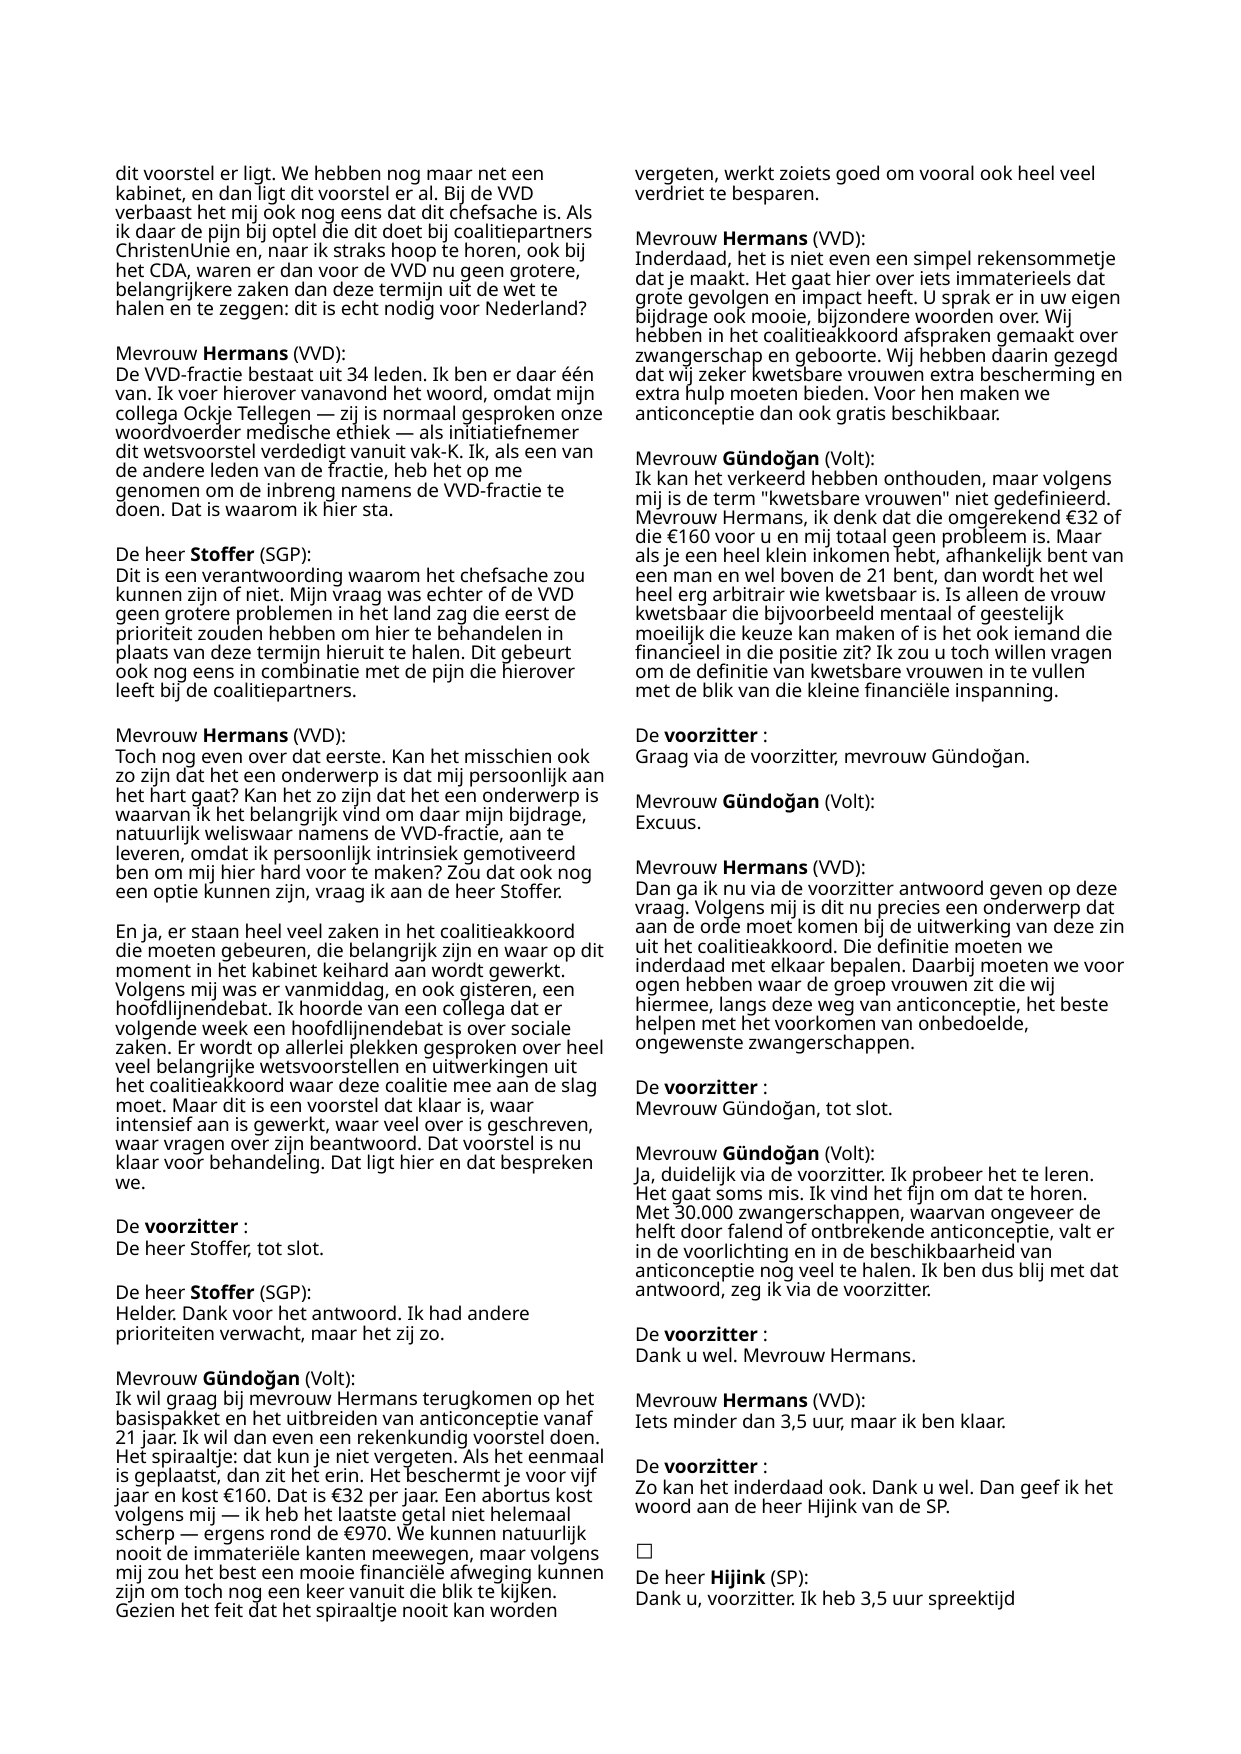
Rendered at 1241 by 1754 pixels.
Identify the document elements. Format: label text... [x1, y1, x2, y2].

text De voorzitter : [635, 1453, 1125, 1479]
text De heer Stoffer, tot slot. [115, 1239, 605, 1259]
text De VVD-fractie bestaat uit 34 leden. Ik ben er daar één van. Ik voer hierover vanavond het woord, omdat mijn collega Ockje Tellegen — zij is normaal gesproken onze woordvoerder medische ethiek — als initiatiefnemer dit wetsvoorstel verdedigt vanuit vak-K. Ik, als een van de andere leden van de fractie, heb het op me genomen om de inbreng namens de VVD-fractie te doen. Dat is waarom ik hier sta. [115, 366, 605, 520]
text Mevrouw Gündoğan (Volt): [115, 1365, 605, 1390]
text Dank u wel. Mevrouw Hermans. [635, 1347, 1125, 1366]
text Mevrouw Hermans (VVD): [115, 722, 605, 748]
text Zo kan het inderdaad ook. Dank u wel. Dan geef ik het woord aan de heer Hijink van de SP. [635, 1479, 1125, 1517]
text De voorzitter : [635, 1321, 1125, 1347]
text vergeten, werkt zoiets goed om vooral ook heel veel verdriet te besparen. [635, 165, 1125, 204]
text Mevrouw Gündoğan (Volt): [635, 445, 1125, 470]
text Graag via de voorzitter, mevrouw Gündoğan. [635, 748, 1125, 767]
text Mevrouw Gündoğan (Volt): [635, 788, 1125, 814]
text De heer Stoffer (SGP): [115, 541, 605, 567]
text Iets minder dan 3,5 uur, maar ik ben klaar. [635, 1413, 1125, 1432]
text De voorzitter : [635, 722, 1125, 748]
text Mevrouw Gündoğan, tot slot. [635, 1100, 1125, 1119]
text Ja, duidelijk via de voorzitter. Ik probeer het te leren. Het gaat soms mis. Ik vind het fijn om dat te horen. Met 30.000 zwangerschappen, waarvan ongeveer de helft door falend of ontbrekende anticonceptie, valt er in de voorlichting en in de beschikbaarheid van anticonceptie nog veel te halen. Ik ben dus blij met dat antwoord, zeg ik via de voorzitter. [635, 1166, 1125, 1301]
text Ik kan het verkeerd hebben onthouden, maar volgens mij is de term "kwetsbare vrouwen" niet gedefinieerd. Mevrouw Hermans, ik denk dat die omgerekend €32 of die €160 voor u en mij totaal geen probleem is. Maar als je een heel klein inkomen hebt, afhankelijk bent van een man en wel boven de 21 bent, dan wordt het wel heel erg arbitrair wie kwetsbaar is. Is alleen de vrouw kwetsbaar die bijvoorbeeld mentaal of geestelijk moeilijk die keuze kan maken of is het ook iemand die financieel in die positie zit? Ik zou u toch willen vragen om de definitie van kwetsbare vrouwen in te vullen met de blik van die kleine financiële inspanning. [635, 470, 1125, 702]
text De voorzitter : [115, 1214, 605, 1239]
text Mevrouw Hermans (VVD): [115, 340, 605, 366]
text Dank u, voorzitter. Ik heb 3,5 uur spreektijd [635, 1590, 1125, 1609]
text Inderdaad, het is niet even een simpel rekensommetje dat je maakt. Het gaat hier over iets immaterieels dat grote gevolgen en impact heeft. U sprak er in uw eigen bijdrage ook mooie, bijzondere woorden over. Wij hebben in het coalitieakkoord afspraken gemaakt over zwangerschap en geboorte. Wij hebben daarin gezegd dat wij zeker kwetsbare vrouwen extra bescherming en extra hulp moeten bieden. Voor hen maken we anticonceptie dan ook gratis beschikbaar. [635, 250, 1125, 424]
text En ja, er staan heel veel zaken in het coalitieakkoord die moeten gebeuren, die belangrijk zijn en waar op dit moment in het kabinet keihard aan wordt gewerkt. Volgens mij was er vanmiddag, en ook gisteren, een hoofdlijnendebat. Ik hoorde van een collega dat er volgende week een hoofdlijnendebat is over sociale zaken. Er wordt op allerlei plekken gesproken over heel veel belangrijke wetsvoorstellen en uitwerkingen uit het coalitieakkoord waar deze coalitie mee aan de slag moet. Maar dit is een voorstel dat klaar is, waar intensief aan is gewerkt, waar veel over is geschreven, waar vragen over zijn beantwoord. Dat voorstel is nu klaar voor behandeling. Dat ligt hier en dat bespreken we. [115, 923, 605, 1193]
text Excuus. [635, 814, 1125, 833]
text Helder. Dank voor het antwoord. Ik had andere prioriteiten verwacht, maar het zij zo. [115, 1305, 605, 1344]
text Mevrouw Hermans (VVD): [635, 225, 1125, 250]
text Mevrouw Gündoğan (Volt): [635, 1140, 1125, 1166]
text De heer Hijink (SP): [635, 1564, 1125, 1590]
text Ik wil graag bij mevrouw Hermans terugkomen op het basispakket en het uitbreiden van anticonceptie vanaf 21 jaar. Ik wil dan even een rekenkundig voorstel doen. Het spiraaltje: dat kun je niet vergeten. Als het eenmaal is geplaatst, dan zit het erin. Het beschermt je voor vijf jaar en kost €160. Dat is €32 per jaar. Een abortus kost volgens mij — ik heb het laatste getal niet helemaal scherp — ergens rond de €970. We kunnen natuurlijk nooit de immateriële kanten meewegen, maar volgens mij zou het best een mooie financiële afweging kunnen zijn om toch nog een keer vanuit die blik te kijken. Gezien het feit dat het spiraaltje nooit kan worden [115, 1390, 605, 1622]
text Mevrouw Hermans (VVD): [635, 854, 1125, 880]
text Mevrouw Hermans (VVD): [635, 1387, 1125, 1413]
text Toch nog even over dat eerste. Kan het misschien ook zo zijn dat het een onderwerp is dat mij persoonlijk aan het hart gaat? Kan het zo zijn dat het een onderwerp is waarvan ik het belangrijk vind om daar mijn bijdrage, natuurlijk weliswaar namens de VVD-fractie, aan te leveren, omdat ik persoonlijk intrinsiek gemotiveerd ben om mij hier hard voor te maken? Zou dat ook nog een optie kunnen zijn, vraag ik aan de heer Stoffer. [115, 748, 605, 902]
text Dit is een verantwoording waarom het chefsache zou kunnen zijn of niet. Mijn vraag was echter of de VVD geen grotere problemen in het land zag die eerst de prioriteit zouden hebben om hier te behandelen in plaats van deze termijn hieruit te halen. Dit gebeurt ook nog eens in combinatie met de pijn die hierover leeft bij de coalitiepartners. [115, 567, 605, 702]
text Dan ga ik nu via de voorzitter antwoord geven op deze vraag. Volgens mij is dit nu precies een onderwerp dat aan de orde moet komen bij de uitwerking van deze zin uit het coalitieakkoord. Die definitie moeten we inderdaad met elkaar bepalen. Daarbij moeten we voor ogen hebben waar de groep vrouwen zit die wij hiermee, langs deze weg van anticonceptie, het beste helpen met het voorkomen van onbedoelde, ongewenste zwangerschappen. [635, 880, 1125, 1053]
text De voorzitter : [635, 1074, 1125, 1100]
text dit voorstel er ligt. We hebben nog maar net een kabinet, en dan ligt dit voorstel er al. Bij de VVD verbaast het mij ook nog eens dat dit chefsache is. Als ik daar de pijn bij optel die dit doet bij coalitiepartners ChristenUnie en, naar ik straks hoop te horen, ook bij het CDA, waren er dan voor de VVD nu geen grotere, belangrijkere zaken dan deze termijn uit de wet te halen en te zeggen: dit is echt nodig voor Nederland? [115, 165, 605, 319]
text ⬜ [635, 1538, 1125, 1564]
text De heer Stoffer (SGP): [115, 1279, 605, 1305]
